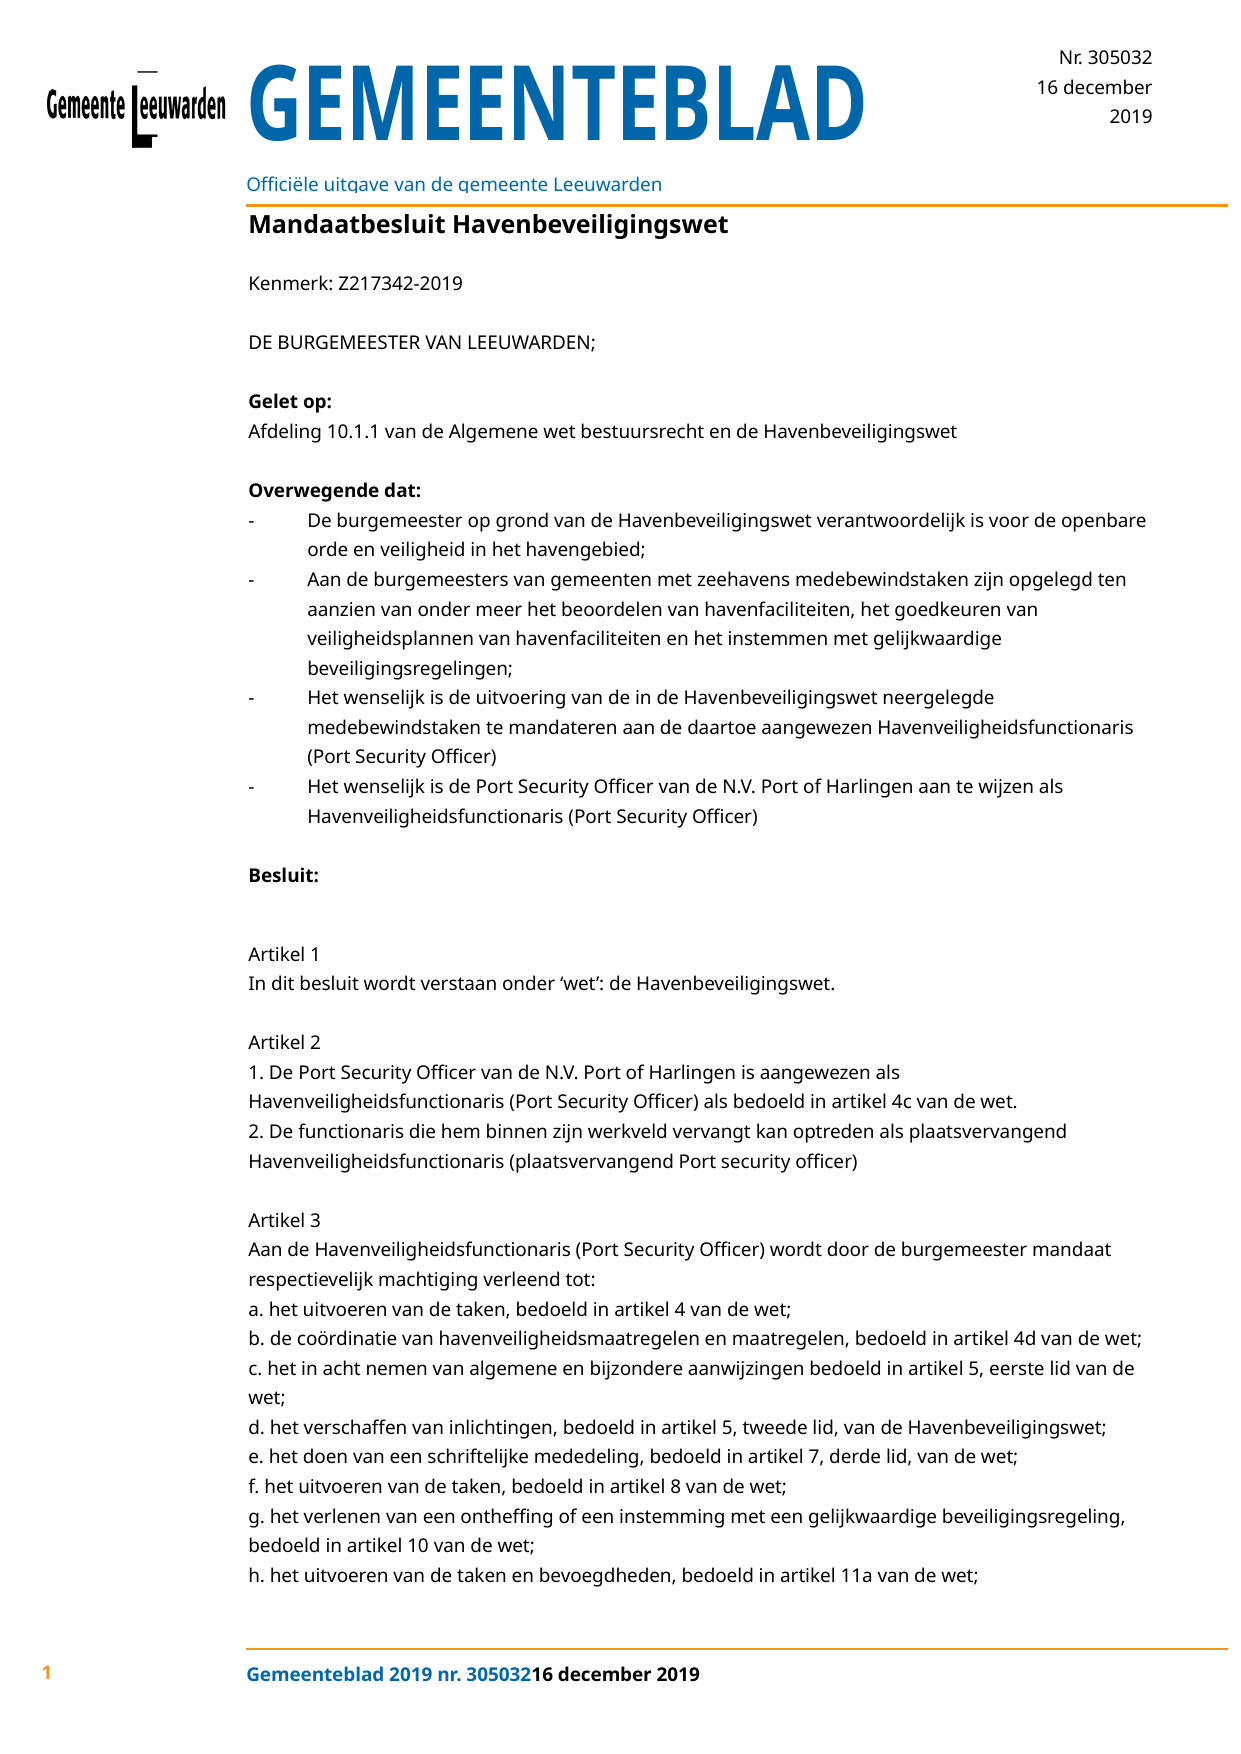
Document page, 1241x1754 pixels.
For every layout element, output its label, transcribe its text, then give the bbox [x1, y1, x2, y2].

text d. het verschaffen van inlichtingen, bedoeld in artikel 5, tweede lid, van de Havenbeveiligingswet; [248, 1414, 1152, 1440]
list Het wenselijk is de Port Security Officer van de N.V. Port of Harlingen aan te wijzen als Havenveiligheidsfunctionaris (Port Security Officer) [248, 773, 1152, 828]
list Het wenselijk is de uitvoering van de in de Havenbeveiligingswet neergelegde medebewindstaken te mandateren aan de daartoe aangewezen Havenveiligheidsfunctionaris (Port Security Officer) [248, 684, 1152, 769]
list De burgemeester op grond van de Havenbeveiligingswet verantwoordelijk is voor de openbare orde en veiligheid in het havengebied; [248, 507, 1152, 562]
text h. het uitvoeren van de taken en bevoegdheden, bedoeld in artikel 11a van de wet; [248, 1562, 1152, 1588]
text Gelet op: [248, 389, 1152, 414]
list Aan de burgemeesters van gemeenten met zeehavens medebewindstaken zijn opgelegd ten aanzien van onder meer het beoordelen van havenfaciliteiten, het goedkeuren van veiligheidsplannen van havenfaciliteiten en het instemmen met gelijkwaardige beveiligingsregelingen; [248, 566, 1152, 681]
text Artikel 2 [248, 1029, 1152, 1055]
text 2. De functionaris die hem binnen zijn werkveld vervangt kan optreden als plaatsvervangend Havenveiligheidsfunctionaris (plaatsvervangend Port security officer) [248, 1118, 1152, 1174]
text Aan de Havenveiligheidsfunctionaris (Port Security Officer) wordt door de burgemeester mandaat respectievelijk machtiging verleend tot: [248, 1237, 1152, 1292]
text f. het uitvoeren van de taken, bedoeld in artikel 8 van de wet; [248, 1473, 1152, 1499]
text Artikel 1 [248, 941, 1152, 967]
text DE BURGEMEESTER VAN LEEUWARDEN; [248, 329, 1152, 355]
text a. het uitvoeren van de taken, bedoeld in artikel 4 van de wet; [248, 1296, 1152, 1322]
text In dit besluit wordt verstaan onder ‘wet’: de Havenbeveiligingswet. [248, 970, 1152, 996]
text b. de coördinatie van havenveiligheidsmaatregelen en maatregelen, bedoeld in artikel 4d van de wet; [248, 1325, 1152, 1351]
text Kenmerk: Z217342-2019 [248, 270, 1152, 296]
text 1. De Port Security Officer van de N.V. Port of Harlingen is aangewezen als Havenveiligheidsfunctionaris (Port Security Officer) als bedoeld in artikel 4c van de wet. [248, 1059, 1152, 1114]
text Mandaatbesluit Havenbeveiligingswet [248, 207, 1152, 241]
text e. het doen van een schriftelijke mededeling, bedoeld in artikel 7, derde lid, van de wet; [248, 1444, 1152, 1469]
text Besluit: [248, 862, 1152, 888]
text Overwegende dat: [248, 477, 1152, 503]
text Artikel 3 [248, 1207, 1152, 1233]
text c. het in acht nemen van algemene en bijzondere aanwijzingen bedoeld in artikel 5, eerste lid van de wet; [248, 1355, 1152, 1410]
text Afdeling 10.1.1 van de Algemene wet bestuursrecht en de Havenbeveiligingswet [248, 418, 1152, 444]
text g. het verlenen van een ontheffing of een instemming met een gelijkwaardige beveiligingsregeling, bedoeld in artikel 10 van de wet; [248, 1503, 1152, 1558]
picture [41, 47, 231, 172]
